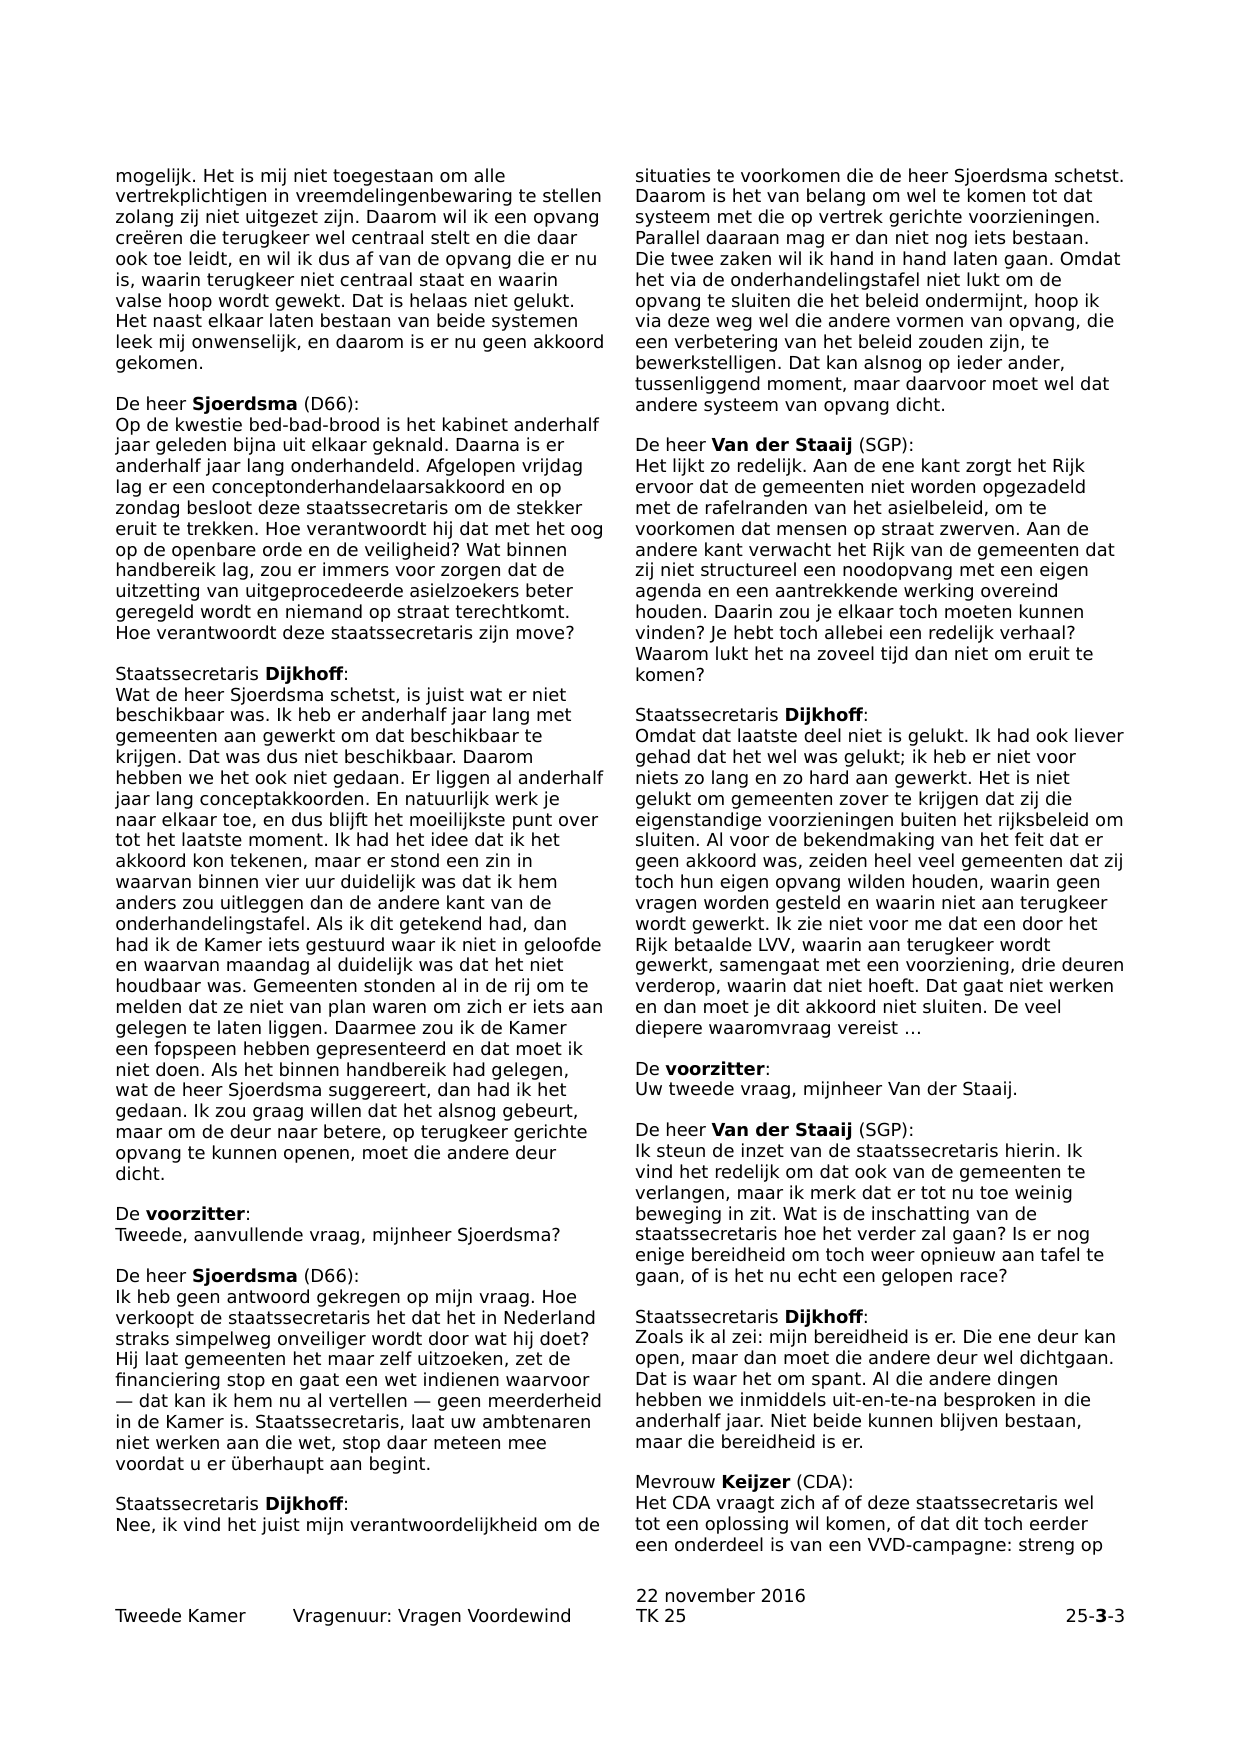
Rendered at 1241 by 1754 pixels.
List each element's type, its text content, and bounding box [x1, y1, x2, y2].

text Omdat dat laatste deel niet is gelukt. Ik had ook liever gehad dat het wel was gelukt; ik heb er niet voor niets zo lang en zo hard aan gewerkt. Het is niet gelukt om gemeenten zover te krijgen dat zij die eigenstandige voorzieningen buiten het rijksbeleid om sluiten. Al voor de bekendmaking van het feit dat er geen akkoord was, zeiden heel veel gemeenten dat zij toch hun eigen opvang wilden houden, waarin geen vragen worden gesteld en waarin niet aan terugkeer wordt gewerkt. Ik zie niet voor me dat een door het Rijk betaalde LVV, waarin aan terugkeer wordt gewerkt, samengaat met een voorziening, drie deuren verderop, waarin dat niet hoeft. Dat gaat niet werken en dan moet je dit akkoord niet sluiten. De veel diepere waaromvraag vereist … [635, 726, 1125, 1038]
text Tweede, aanvullende vraag, mijnheer Sjoerdsma? [115, 1225, 605, 1246]
text Het lijkt zo redelijk. Aan de ene kant zorgt het Rijk ervoor dat de gemeenten niet worden opgezadeld met de rafelranden van het asielbeleid, om te voorkomen dat mensen op straat zwerven. Aan de andere kant verwacht het Rijk van de gemeenten dat zij niet structureel een noodopvang met een eigen agenda en een aantrekkende werking overeind houden. Daarin zou je elkaar toch moeten kunnen vinden? Je hebt toch allebei een redelijk verhaal? Waarom lukt het na zoveel tijd dan niet om eruit te komen? [635, 456, 1125, 685]
text De voorzitter: [115, 1204, 605, 1225]
text Wat de heer Sjoerdsma schetst, is juist wat er niet beschikbaar was. Ik heb er anderhalf jaar lang met gemeenten aan gewerkt om dat beschikbaar te krijgen. Dat was dus niet beschikbaar. Daarom hebben we het ook niet gedaan. Er liggen al anderhalf jaar lang conceptakkoorden. En natuurlijk werk je naar elkaar toe, en dus blijft het moeilijkste punt over tot het laatste moment. Ik had het idee dat ik het akkoord kon tekenen, maar er stond een zin in waarvan binnen vier uur duidelijk was dat ik hem anders zou uitleggen dan de andere kant van de onderhandelingstafel. Als ik dit getekend had, dan had ik de Kamer iets gestuurd waar ik niet in geloofde en waarvan maandag al duidelijk was dat het niet houdbaar was. Gemeenten stonden al in de rij om te melden dat ze niet van plan waren om zich er iets aan gelegen te laten liggen. Daarmee zou ik de Kamer een fopspeen hebben gepresenteerd en dat moet ik niet doen. Als het binnen handbereik had gelegen, wat de heer Sjoerdsma suggereert, dan had ik het gedaan. Ik zou graag willen dat het alsnog gebeurt, maar om de deur naar betere, op terugkeer gerichte opvang te kunnen openen, moet die andere deur dicht. [115, 684, 605, 1184]
text De heer Sjoerdsma (D66): [115, 394, 605, 414]
text De voorzitter: [635, 1058, 1125, 1079]
text Uw tweede vraag, mijnheer Van der Staaij. [635, 1079, 1125, 1100]
text mogelijk. Het is mij niet toegestaan om alle vertrekplichtigen in vreemdelingenbewaring te stellen zolang zij niet uitgezet zijn. Daarom wil ik een opvang creëren die terugkeer wel centraal stelt en die daar ook toe leidt, en wil ik dus af van de opvang die er nu is, waarin terugkeer niet centraal staat en waarin valse hoop wordt gewekt. Dat is helaas niet gelukt. Het naast elkaar laten bestaan van beide systemen leek mij onwenselijk, en daarom is er nu geen akkoord gekomen. [115, 165, 605, 374]
text Op de kwestie bed-bad-brood is het kabinet anderhalf jaar geleden bijna uit elkaar geknald. Daarna is er anderhalf jaar lang onderhandeld. Afgelopen vrijdag lag er een conceptonderhandelaarsakkoord en op zondag besloot deze staatssecretaris om de stekker eruit te trekken. Hoe verantwoordt hij dat met het oog op de openbare orde en de veiligheid? Wat binnen handbereik lag, zou er immers voor zorgen dat de uitzetting van uitgeprocedeerde asielzoekers beter geregeld wordt en niemand op straat terechtkomt. Hoe verantwoordt deze staatssecretaris zijn move? [115, 414, 605, 643]
text Staatssecretaris Dijkhoff: [635, 705, 1125, 726]
text Ik steun de inzet van de staatssecretaris hierin. Ik vind het redelijk om dat ook van de gemeenten te verlangen, maar ik merk dat er tot nu toe weinig beweging in zit. Wat is de inschatting van de staatssecretaris hoe het verder zal gaan? Is er nog enige bereidheid om toch weer opnieuw aan tafel te gaan, of is het nu echt een gelopen race? [635, 1141, 1125, 1287]
text Zoals ik al zei: mijn bereidheid is er. Die ene deur kan open, maar dan moet die andere deur wel dichtgaan. Dat is waar het om spant. Al die andere dingen hebben we inmiddels uit-en-te-na besproken in die anderhalf jaar. Niet beide kunnen blijven bestaan, maar die bereidheid is er. [635, 1327, 1125, 1452]
text Ik heb geen antwoord gekregen op mijn vraag. Hoe verkoopt de staatssecretaris het dat het in Nederland straks simpelweg onveiliger wordt door wat hij doet? Hij laat gemeenten het maar zelf uitzoeken, zet de financiering stop en gaat een wet indienen waarvoor — dat kan ik hem nu al vertellen — geen meerderheid in de Kamer is. Staatssecretaris, laat uw ambtenaren niet werken aan die wet, stop daar meteen mee voordat u er überhaupt aan begint. [115, 1287, 605, 1474]
text Staatssecretaris Dijkhoff: [115, 1494, 605, 1515]
text Nee, ik vind het juist mijn verantwoordelijkheid om de [115, 1515, 605, 1536]
text situaties te voorkomen die de heer Sjoerdsma schetst. Daarom is het van belang om wel te komen tot dat systeem met die op vertrek gerichte voorzieningen. Parallel daaraan mag er dan niet nog iets bestaan. Die twee zaken wil ik hand in hand laten gaan. Omdat het via de onderhandelingstafel niet lukt om de opvang te sluiten die het beleid ondermijnt, hoop ik via deze weg wel die andere vormen van opvang, die een verbetering van het beleid zouden zijn, te bewerkstelligen. Dat kan alsnog op ieder ander, tussenliggend moment, maar daarvoor moet wel dat andere systeem van opvang dicht. [635, 165, 1125, 415]
text De heer Van der Staaij (SGP): [635, 435, 1125, 456]
text Staatssecretaris Dijkhoff: [635, 1307, 1125, 1327]
text Het CDA vraagt zich af of deze staatssecretaris wel tot een oplossing wil komen, of dat dit toch eerder een onderdeel is van een VVD-campagne: streng op [635, 1493, 1125, 1556]
text De heer Sjoerdsma (D66): [115, 1266, 605, 1287]
text De heer Van der Staaij (SGP): [635, 1120, 1125, 1141]
text Staatssecretaris Dijkhoff: [115, 663, 605, 684]
text Mevrouw Keijzer (CDA): [635, 1472, 1125, 1493]
